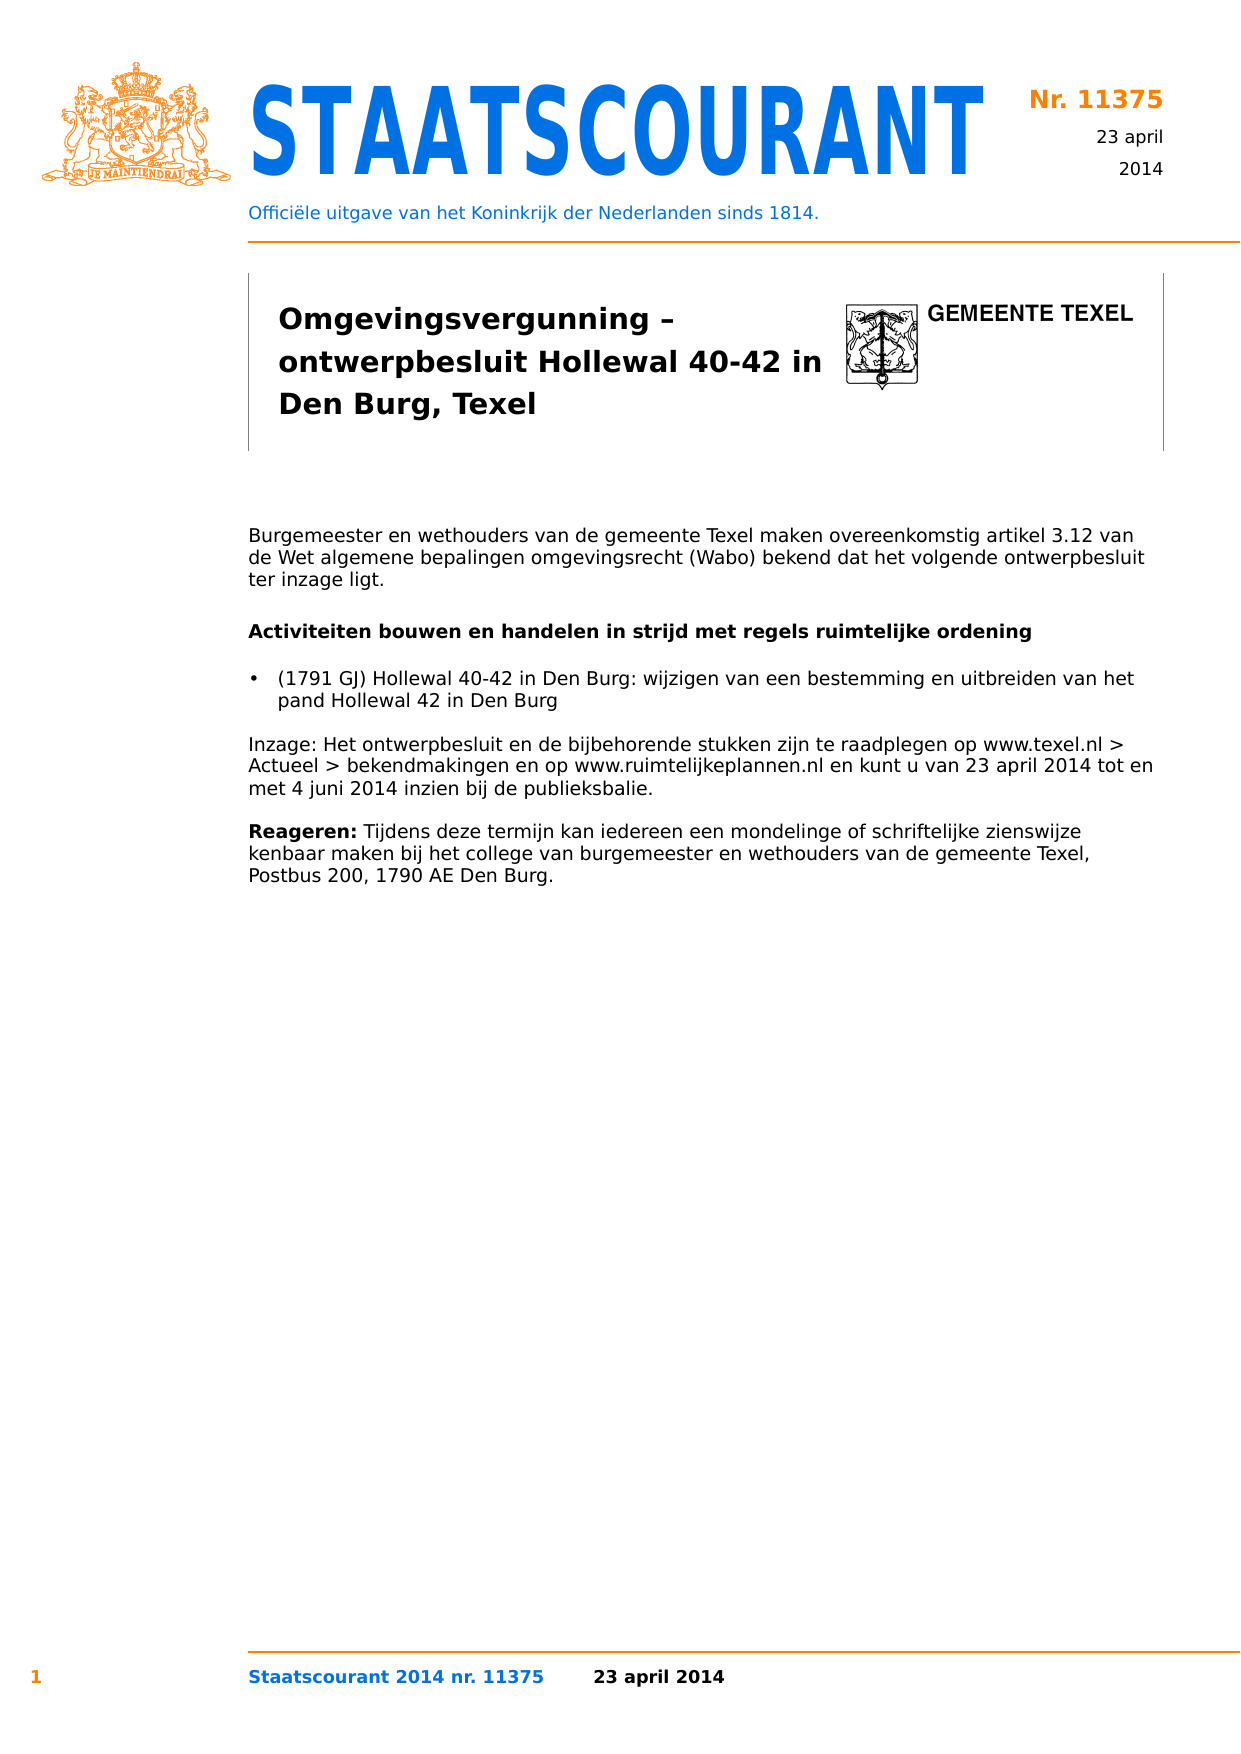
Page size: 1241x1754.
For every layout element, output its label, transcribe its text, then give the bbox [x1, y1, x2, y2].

text Reageren: Tijdens deze termijn kan iedereen een mondelinge of schriftelijke zienswijze kenbaar maken bij het college van burgemeester en wethouders van de gemeente Texel, Postbus 200, 1790 AE Den Burg. [248, 821, 1163, 887]
table_cell 2014 [998, 153, 1240, 203]
picture [844, 302, 1134, 391]
table_cell 23 april [998, 121, 1240, 153]
subtitle Omgevingsvergunning – ontwerpbesluit Hollewal 40-42 in Den Burg, Texel [249, 273, 1163, 451]
picture [41, 62, 231, 186]
text • (1791 GJ) Hollewal 40-42 in Den Burg: wijzigen van een bestemming en uitbreiden van het pand Hollewal 42 in Den Burg [248, 668, 1163, 712]
table_header STAATSCOURANT [248, 62, 998, 203]
text Burgemeester en wethouders van de gemeente Texel maken overeenkomstig artikel 3.12 van de Wet algemene bepalingen omgevingsrecht (Wabo) bekend dat het volgende ontwerpbesluit ter inzage ligt. [248, 525, 1163, 591]
text Inzage: Het ontwerpbesluit en de bijbehorende stukken zijn te raadplegen op www.texel.nl > Actueel > bekendmakingen en op www.ruimtelijkeplannen.nl en kunt u van 23 april 2014 tot en met 4 juni 2014 inzien bij de publieksbalie. [248, 733, 1163, 799]
subtitle Activiteiten bouwen en handelen in strijd met regels ruimtelijke ordening [248, 621, 1163, 643]
table_header Nr. 11375 [998, 62, 1240, 121]
table_header [25, 62, 248, 241]
table_cell Officiële uitgave van het Koninkrijk der Nederlanden sinds 1814. [248, 203, 1240, 241]
